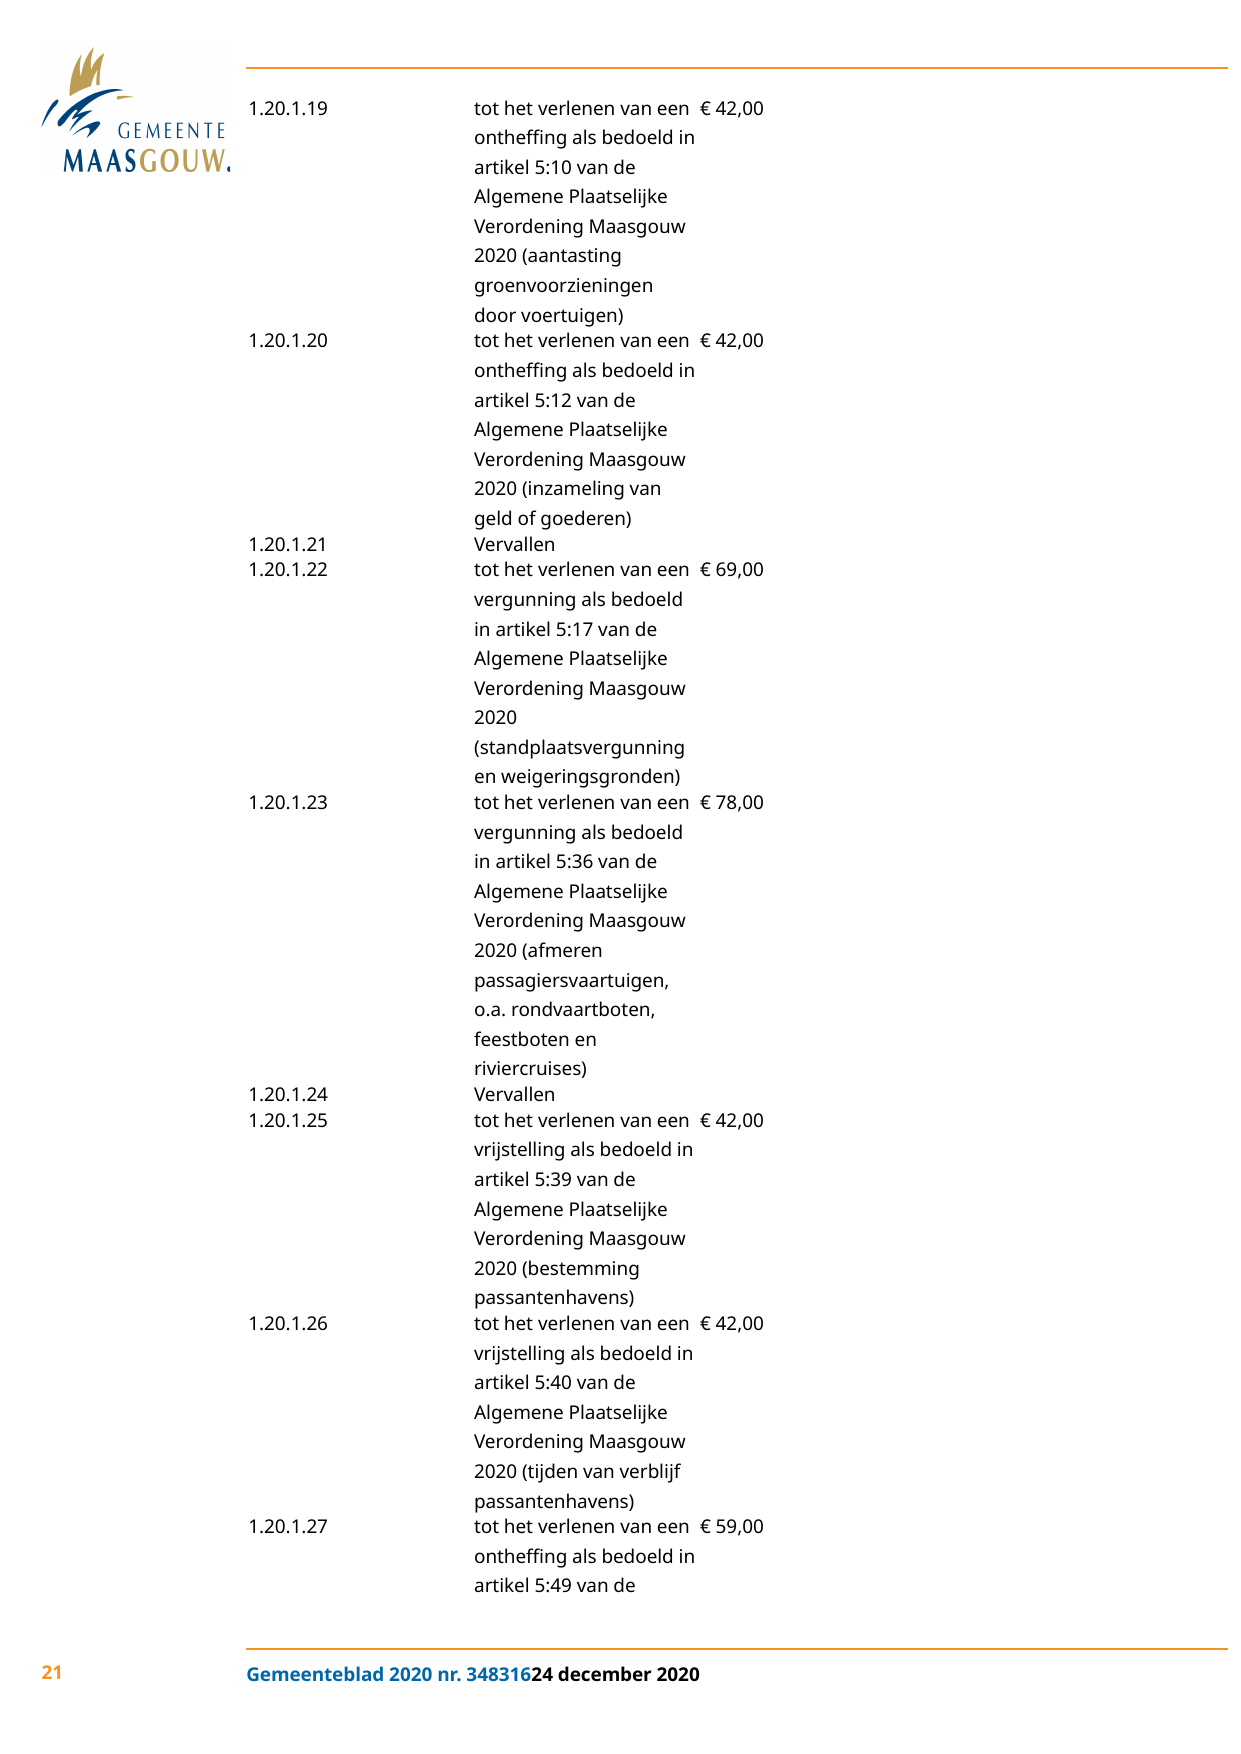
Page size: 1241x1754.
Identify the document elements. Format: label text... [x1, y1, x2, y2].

table_cell 1.20.1.20 [248, 328, 474, 531]
table_cell [700, 531, 926, 557]
table_cell Vervallen [474, 531, 700, 557]
table_cell 1.20.1.25 [248, 1107, 474, 1310]
table_cell 1.20.1.22 [248, 557, 474, 789]
table_cell € 78,00 [700, 789, 926, 1081]
table_cell tot het verlenen van een vrijstelling als bedoeld in artikel 5:39 van de Algemene Plaatselijke Verordening Maasgouw 2020 (bestemming passantenhavens) [474, 1107, 700, 1310]
table_cell tot het verlenen van een ontheffing als bedoeld in artikel 5:49 van de [474, 1514, 700, 1598]
table_cell tot het verlenen van een vergunning als bedoeld in artikel 5:36 van de Algemene Plaatselijke Verordening Maasgouw 2020 (afmeren passagiersvaartuigen, o.a. rondvaartboten, feestboten en riviercruises) [474, 789, 700, 1081]
table_cell 1.20.1.19 [248, 95, 474, 328]
picture [41, 47, 231, 172]
table_cell tot het verlenen van een ontheffing als bedoeld in artikel 5:10 van de Algemene Plaatselijke Verordening Maasgouw 2020 (aantasting groenvoorzieningen door voertuigen) [474, 95, 700, 328]
table_cell € 42,00 [700, 1107, 926, 1310]
table_cell [700, 1081, 926, 1107]
table_cell 1.20.1.27 [248, 1514, 474, 1598]
table_cell Vervallen [474, 1081, 700, 1107]
table_cell 1.20.1.23 [248, 789, 474, 1081]
table_cell 1.20.1.24 [248, 1081, 474, 1107]
table_cell tot het verlenen van een ontheffing als bedoeld in artikel 5:12 van de Algemene Plaatselijke Verordening Maasgouw 2020 (inzameling van geld of goederen) [474, 328, 700, 531]
table_cell € 42,00 [700, 328, 926, 531]
table_cell € 42,00 [700, 1310, 926, 1513]
table_cell 1.20.1.26 [248, 1310, 474, 1513]
table_cell € 59,00 [700, 1514, 926, 1598]
table_cell € 42,00 [700, 95, 926, 328]
table_cell 1.20.1.21 [248, 531, 474, 557]
table_cell € 69,00 [700, 557, 926, 789]
table_cell tot het verlenen van een vrijstelling als bedoeld in artikel 5:40 van de Algemene Plaatselijke Verordening Maasgouw 2020 (tijden van verblijf passantenhavens) [474, 1310, 700, 1513]
table_cell tot het verlenen van een vergunning als bedoeld in artikel 5:17 van de Algemene Plaatselijke Verordening Maasgouw 2020 (standplaatsvergunning en weigeringsgronden) [474, 557, 700, 789]
